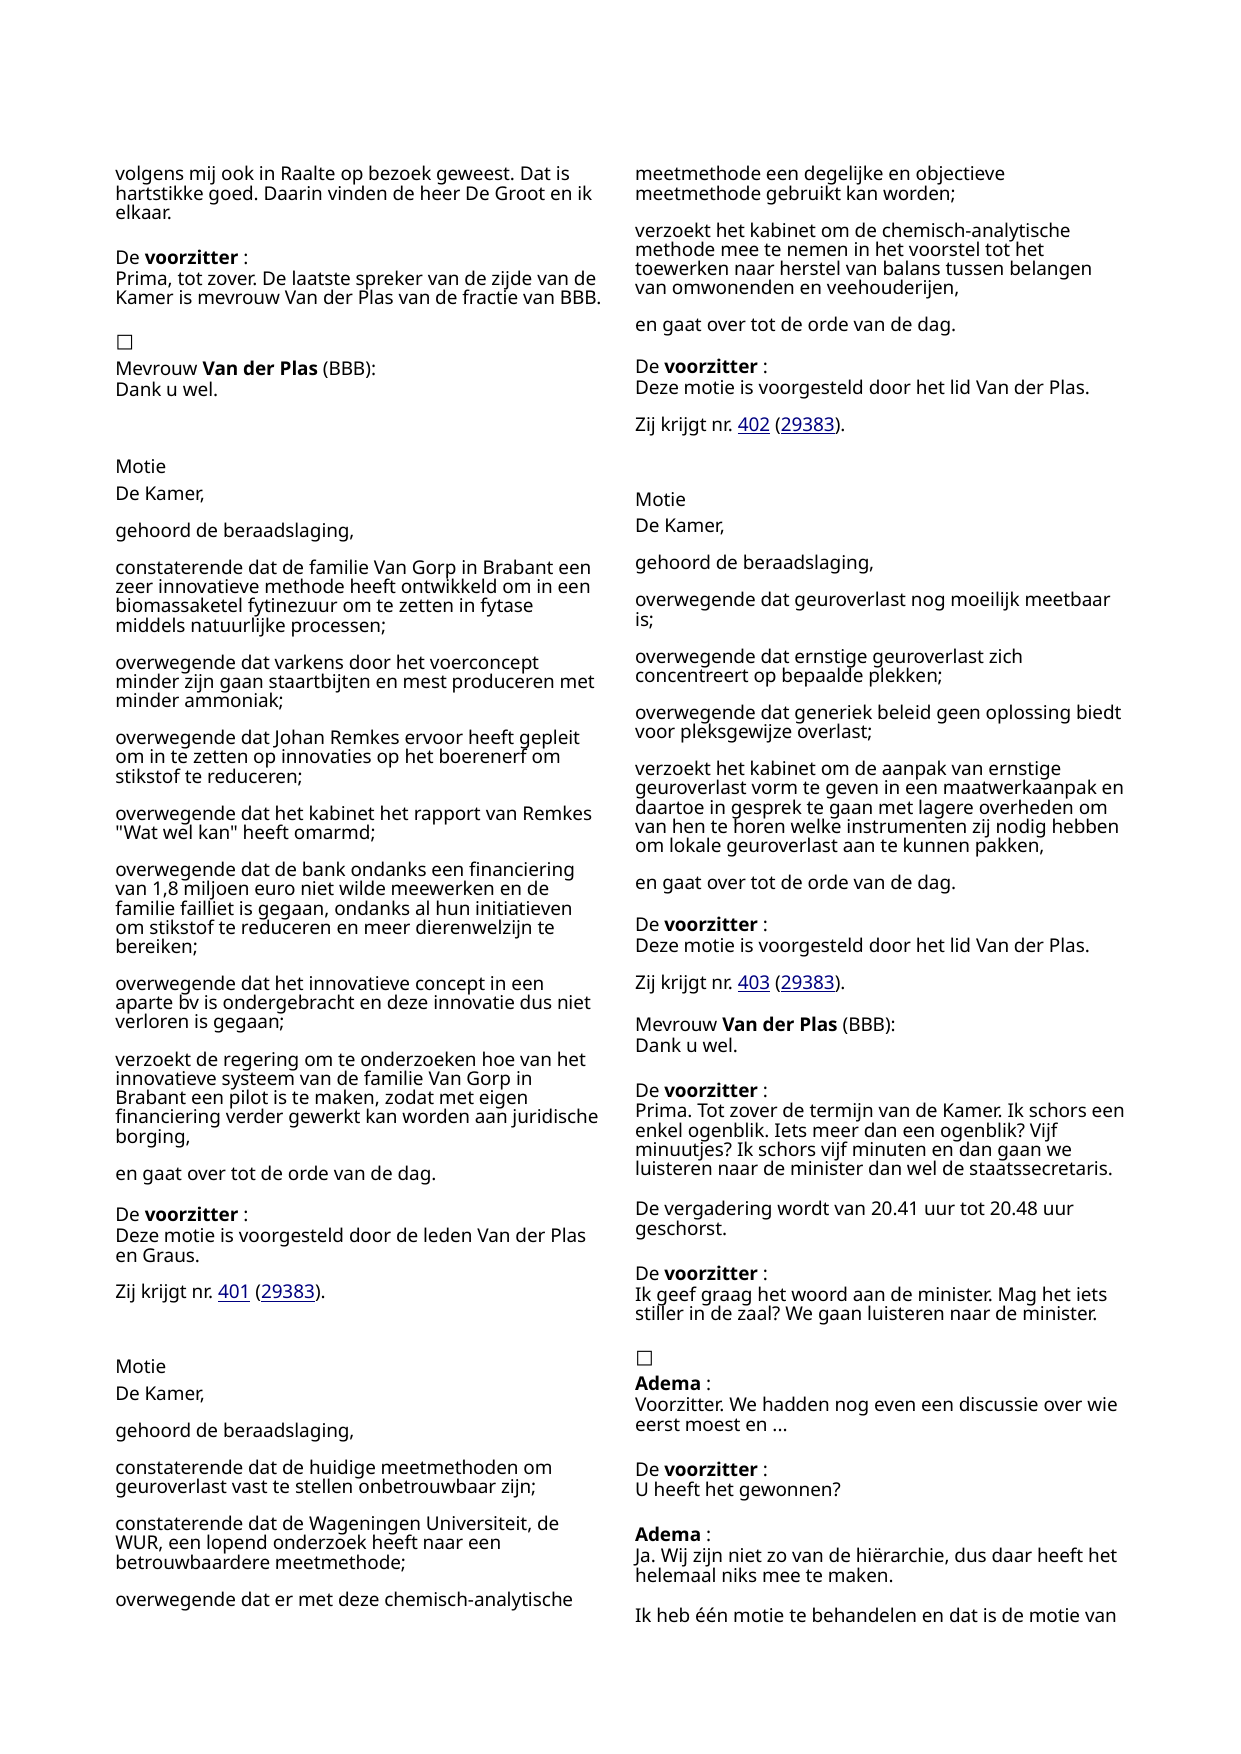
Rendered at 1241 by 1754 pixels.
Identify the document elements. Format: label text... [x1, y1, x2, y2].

text Motie [635, 486, 1125, 511]
text Ik heb één motie te behandelen en dat is de motie van [635, 1607, 1125, 1626]
text verzoekt de regering om te onderzoeken hoe van het innovatieve systeem van de familie Van Gorp in Brabant een pilot is te maken, zodat met eigen financiering verder gewerkt kan worden aan juridische borging, [115, 1051, 605, 1147]
text constaterende dat de familie Van Gorp in Brabant een zeer innovatieve methode heeft ontwikkeld om in een biomassaketel fytinezuur om te zetten in fytase middels natuurlijke processen; [115, 559, 605, 636]
text meetmethode een degelijke en objectieve meetmethode gebruikt kan worden; [635, 165, 1125, 204]
text Adema : [635, 1371, 1125, 1396]
text Prima. Tot zover de termijn van de Kamer. Ik schors een enkel ogenblik. Iets meer dan een ogenblik? Vijf minuutjes? Ik schors vijf minuten en dan gaan we luisteren naar de minister dan wel de staatssecretaris. [635, 1102, 1125, 1179]
text volgens mij ook in Raalte op bezoek geweest. Dat is hartstikke goed. Daarin vinden de heer De Groot en ik elkaar. [115, 165, 605, 223]
text overwegende dat het kabinet het rapport van Remkes "Wat wel kan" heeft omarmd; [115, 805, 605, 843]
text en gaat over tot de orde van de dag. [115, 1164, 605, 1184]
text overwegende dat er met deze chemisch-analytische [115, 1591, 605, 1610]
text De Kamer, [115, 1385, 605, 1404]
text U heeft het gewonnen? [635, 1481, 1125, 1501]
text Ik geef graag het woord aan de minister. Mag het iets stiller in de zaal? We gaan luisteren naar de minister. [635, 1286, 1125, 1324]
text Adema : [635, 1522, 1125, 1547]
text Dank u wel. [115, 381, 605, 400]
text verzoekt het kabinet om de aanpak van ernstige geuroverlast vorm te geven in een maatwerkaanpak en daartoe in gesprek te gaan met lagere overheden om van hen te horen welke instrumenten zij nodig hebben om lokale geuroverlast aan te kunnen pakken, [635, 760, 1125, 856]
text Zij krijgt nr. 403 (29383). [635, 974, 1125, 993]
text overwegende dat het innovatieve concept in een aparte bv is ondergebracht en deze innovatie dus niet verloren is gegaan; [115, 975, 605, 1033]
text Voorzitter. We hadden nog even een discussie over wie eerst moest en ... [635, 1396, 1125, 1435]
text overwegende dat varkens door het voerconcept minder zijn gaan staartbijten en mest produceren met minder ammoniak; [115, 654, 605, 711]
text constaterende dat de huidige meetmethoden om geuroverlast vast te stellen onbetrouwbaar zijn; [115, 1459, 605, 1497]
text Deze motie is voorgesteld door de leden Van der Plas en Graus. [115, 1227, 605, 1266]
text Prima, tot zover. De laatste spreker van de zijde van de Kamer is mevrouw Van der Plas van de fractie van BBB. [115, 270, 605, 308]
text en gaat over tot de orde van de dag. [635, 316, 1125, 336]
text De Kamer, [635, 517, 1125, 537]
text Deze motie is voorgesteld door het lid Van der Plas. [635, 379, 1125, 398]
text De voorzitter : [635, 1260, 1125, 1286]
text De voorzitter : [635, 911, 1125, 937]
text Deze motie is voorgesteld door het lid Van der Plas. [635, 937, 1125, 956]
text overwegende dat geuroverlast nog moeilijk meetbaar is; [635, 591, 1125, 630]
text overwegende dat Johan Remkes ervoor heeft gepleit om in te zetten op innovaties op het boerenerf om stikstof te reduceren; [115, 729, 605, 787]
text Motie [115, 1353, 605, 1379]
text gehoord de beraadslaging, [635, 554, 1125, 574]
text ⬜ [635, 1345, 1125, 1371]
text De voorzitter : [115, 1202, 605, 1227]
text De voorzitter : [115, 244, 605, 270]
text overwegende dat de bank ondanks een financiering van 1,8 miljoen euro niet wilde meewerken en de familie failliet is gegaan, ondanks al hun initiatieven om stikstof te reduceren en meer dierenwelzijn te bereiken; [115, 861, 605, 957]
text De vergadering wordt van 20.41 uur tot 20.48 uur geschorst. [635, 1200, 1125, 1239]
text Mevrouw Van der Plas (BBB): [115, 355, 605, 381]
text Dank u wel. [635, 1037, 1125, 1056]
text Zij krijgt nr. 401 (29383). [115, 1283, 605, 1303]
text overwegende dat generiek beleid geen oplossing biedt voor pleksgewijze overlast; [635, 704, 1125, 742]
text De voorzitter : [635, 1456, 1125, 1481]
text De voorzitter : [635, 353, 1125, 379]
text ⬜ [115, 329, 605, 355]
text Mevrouw Van der Plas (BBB): [635, 1011, 1125, 1037]
text constaterende dat de Wageningen Universiteit, de WUR, een lopend onderzoek heeft naar een betrouwbaardere meetmethode; [115, 1515, 605, 1573]
text Motie [115, 453, 605, 479]
text De voorzitter : [635, 1077, 1125, 1102]
text overwegende dat ernstige geuroverlast zich concentreert op bepaalde plekken; [635, 648, 1125, 686]
text De Kamer, [115, 485, 605, 504]
text Zij krijgt nr. 402 (29383). [635, 416, 1125, 435]
text en gaat over tot de orde van de dag. [635, 874, 1125, 893]
text verzoekt het kabinet om de chemisch-analytische methode mee te nemen in het voorstel tot het toewerken naar herstel van balans tussen belangen van omwonenden en veehouderijen, [635, 222, 1125, 299]
text gehoord de beraadslaging, [115, 1422, 605, 1441]
text gehoord de beraadslaging, [115, 522, 605, 541]
text Ja. Wij zijn niet zo van de hiërarchie, dus daar heeft het helemaal niks mee te maken. [635, 1547, 1125, 1586]
